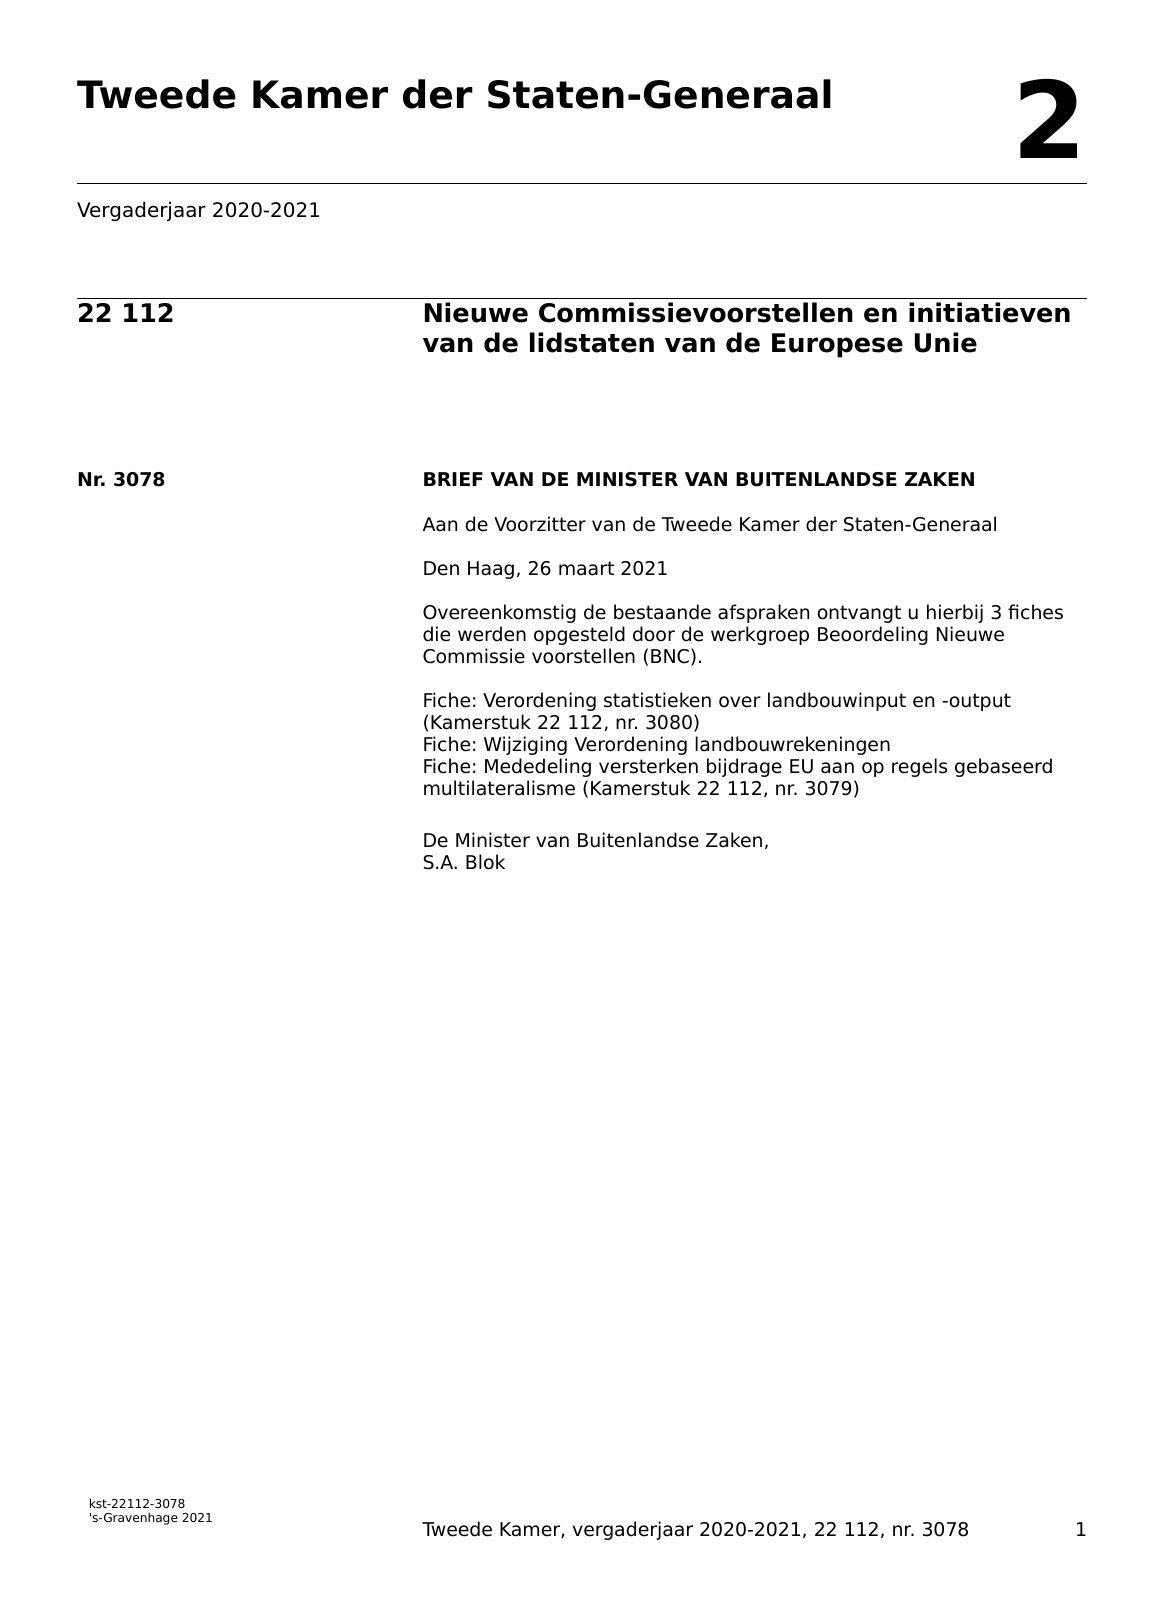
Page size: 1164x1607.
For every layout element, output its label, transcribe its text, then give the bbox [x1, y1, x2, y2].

text kst-22112-3078 [88, 1497, 323, 1511]
text Aan de Voorzitter van de Tweede Kamer der Staten-Generaal [422, 513, 1087, 536]
table_header 2 [886, 59, 1087, 183]
text Fiche: Wijziging Verordening landbouwrekeningen [422, 734, 1087, 756]
text Overeenkomstig de bestaande afspraken ontvangt u hierbij 3 fiches die werden opgesteld door de werkgroep Beoordeling Nieuwe Commissie voorstellen (BNC). [422, 602, 1087, 668]
table_header Tweede Kamer der Staten-Generaal [77, 59, 886, 183]
text Fiche: Verordening statistieken over landbouwinput en -output (Kamerstuk 22 112, nr. 3080) [422, 690, 1087, 734]
subtitle Nr. 3078 BRIEF VAN DE MINISTER VAN BUITENLANDSE ZAKEN [77, 469, 1087, 491]
subtitle 22 112 Nieuwe Commissievoorstellen en initiatieven van de lidstaten van de Europese Unie [77, 299, 1087, 358]
text 's-Gravenhage 2021 [88, 1511, 323, 1525]
table_cell Vergaderjaar 2020-2021 [77, 184, 1087, 298]
text Fiche: Mededeling versterken bijdrage EU aan op regels gebaseerd multilateralisme (Kamerstuk 22 112, nr. 3079) [422, 756, 1087, 800]
text Den Haag, 26 maart 2021 [422, 558, 1087, 580]
text De Minister van Buitenlandse Zaken, S.A. Blok [422, 830, 1087, 874]
